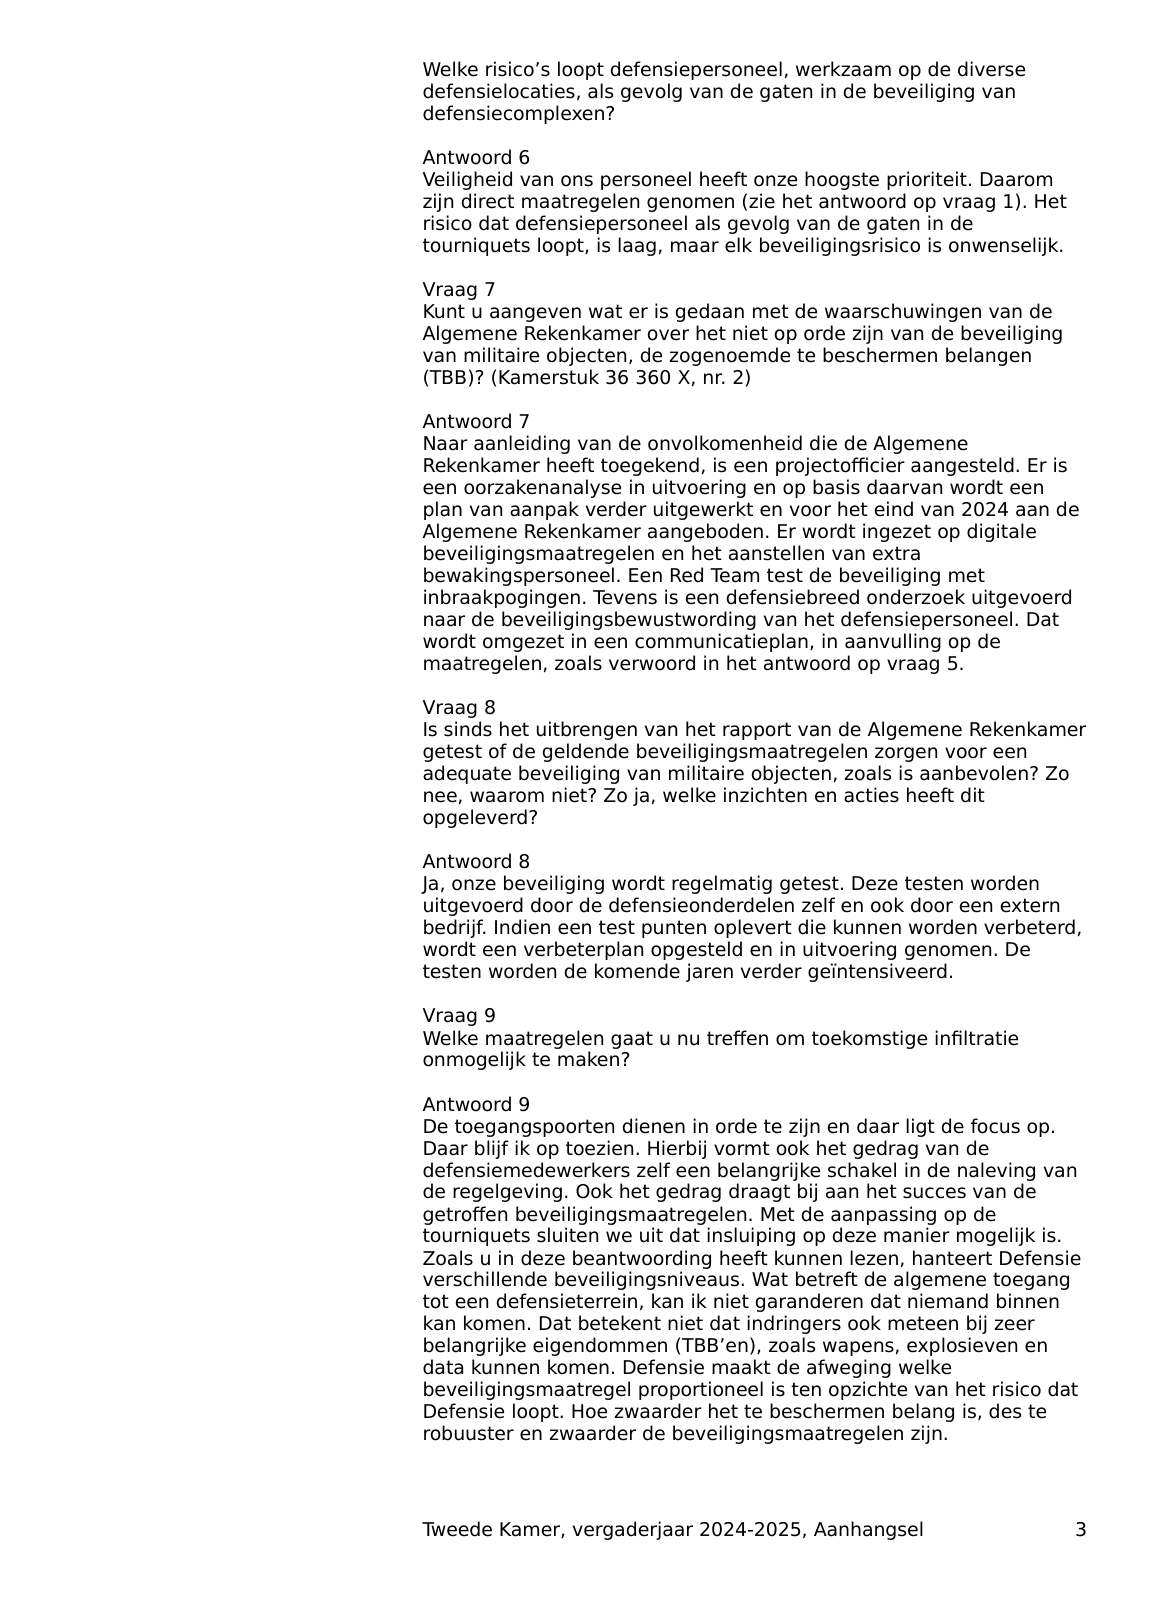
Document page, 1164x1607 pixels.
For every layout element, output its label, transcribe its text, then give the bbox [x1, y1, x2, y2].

text Is sinds het uitbrengen van het rapport van de Algemene Rekenkamer getest of de geldende beveiligingsmaatregelen zorgen voor een adequate beveiliging van militaire objecten, zoals is aanbevolen? Zo nee, waarom niet? Zo ja, welke inzichten en acties heeft dit opgeleverd? [422, 719, 1087, 829]
text Antwoord 7 [422, 411, 1087, 433]
text Vraag 8 [422, 697, 1087, 719]
text Welke risico’s loopt defensiepersoneel, werkzaam op de diverse defensielocaties, als gevolg van de gaten in de beveiliging van defensiecomplexen? [422, 59, 1087, 125]
text De toegangspoorten dienen in orde te zijn en daar ligt de focus op. Daar blijf ik op toezien. Hierbij vormt ook het gedrag van de defensiemedewerkers zelf een belangrijke schakel in de naleving van de regelgeving. Ook het gedrag draagt bij aan het succes van de getroffen beveiligingsmaatregelen. Met de aanpassing op de tourniquets sluiten we uit dat insluiping op deze manier mogelijk is. [422, 1116, 1087, 1247]
text Veiligheid van ons personeel heeft onze hoogste prioriteit. Daarom zijn direct maatregelen genomen (zie het antwoord op vraag 1). Het risico dat defensiepersoneel als gevolg van de gaten in de tourniquets loopt, is laag, maar elk beveiligingsrisico is onwenselijk. [422, 169, 1087, 257]
text Vraag 7 [422, 279, 1087, 301]
text Kunt u aangeven wat er is gedaan met de waarschuwingen van de Algemene Rekenkamer over het niet op orde zijn van de beveiliging van militaire objecten, de zogenoemde te beschermen belangen (TBB)? (Kamerstuk 36 360 X, nr. 2) [422, 301, 1087, 389]
text Vraag 9 [422, 1005, 1087, 1027]
text Ja, onze beveiliging wordt regelmatig getest. Deze testen worden uitgevoerd door de defensieonderdelen zelf en ook door een extern bedrijf. Indien een test punten oplevert die kunnen worden verbeterd, wordt een verbeterplan opgesteld en in uitvoering genomen. De testen worden de komende jaren verder geïntensiveerd. [422, 873, 1087, 983]
text Naar aanleiding van de onvolkomenheid die de Algemene Rekenkamer heeft toegekend, is een projectofficier aangesteld. Er is een oorzakenanalyse in uitvoering en op basis daarvan wordt een plan van aanpak verder uitgewerkt en voor het eind van 2024 aan de Algemene Rekenkamer aangeboden. Er wordt ingezet op digitale beveiligingsmaatregelen en het aanstellen van extra bewakingspersoneel. Een Red Team test de beveiliging met inbraakpogingen. Tevens is een defensiebreed onderzoek uitgevoerd naar de beveiligingsbewustwording van het defensiepersoneel. Dat wordt omgezet in een communicatieplan, in aanvulling op de maatregelen, zoals verwoord in het antwoord op vraag 5. [422, 433, 1087, 675]
text Welke maatregelen gaat u nu treffen om toekomstige infiltratie onmogelijk te maken? [422, 1027, 1087, 1071]
text Antwoord 8 [422, 851, 1087, 873]
text Zoals u in deze beantwoording heeft kunnen lezen, hanteert Defensie verschillende beveiligingsniveaus. Wat betreft de algemene toegang tot een defensieterrein, kan ik niet garanderen dat niemand binnen kan komen. Dat betekent niet dat indringers ook meteen bij zeer belangrijke eigendommen (TBB’en), zoals wapens, explosieven en data kunnen komen. Defensie maakt de afweging welke beveiligingsmaatregel proportioneel is ten opzichte van het risico dat Defensie loopt. Hoe zwaarder het te beschermen belang is, des te robuuster en zwaarder de beveiligingsmaatregelen zijn. [422, 1247, 1087, 1445]
text Antwoord 9 [422, 1093, 1087, 1116]
text Antwoord 6 [422, 147, 1087, 169]
